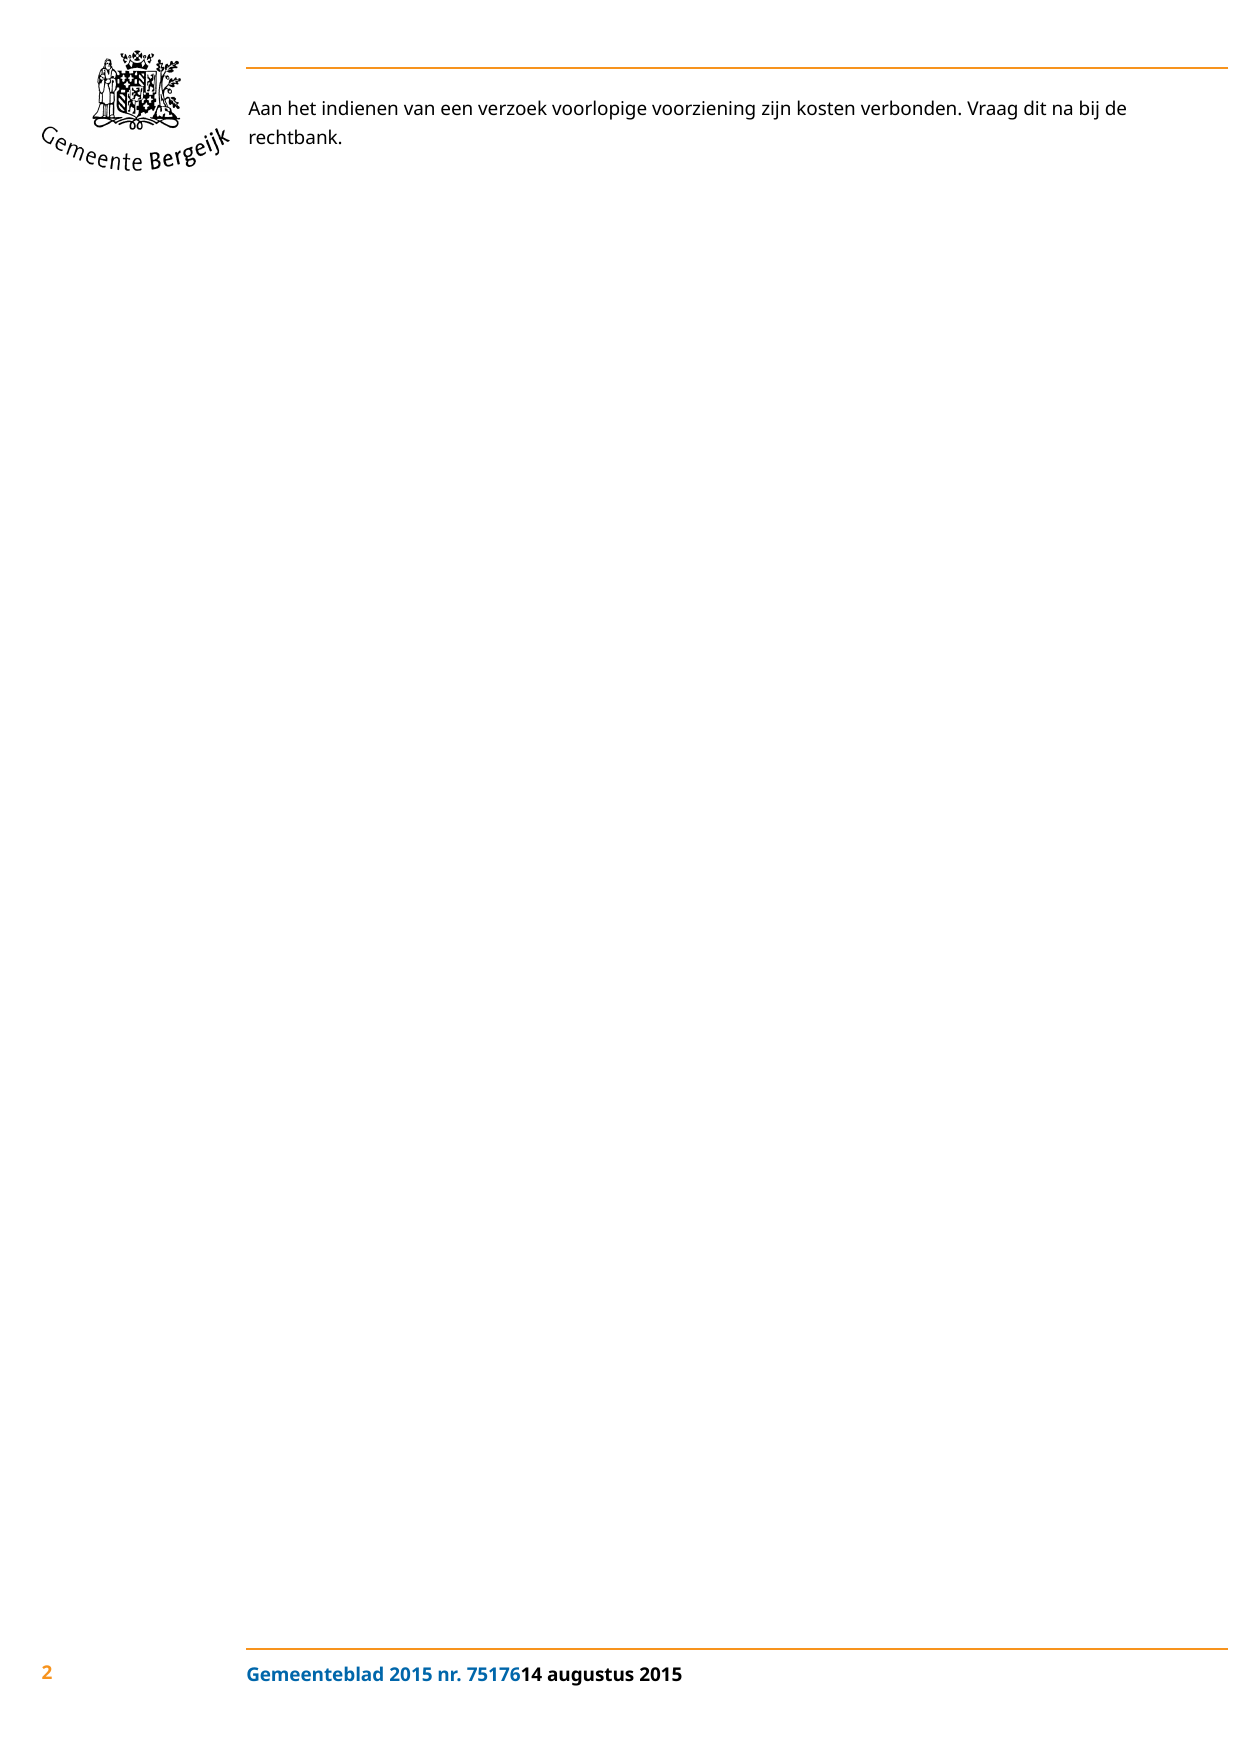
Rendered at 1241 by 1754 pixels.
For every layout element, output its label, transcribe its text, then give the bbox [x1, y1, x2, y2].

picture [41, 47, 231, 172]
text Aan het indienen van een verzoek voorlopige voorziening zijn kosten verbonden. Vraag dit na bij de rechtbank. [248, 95, 1152, 150]
